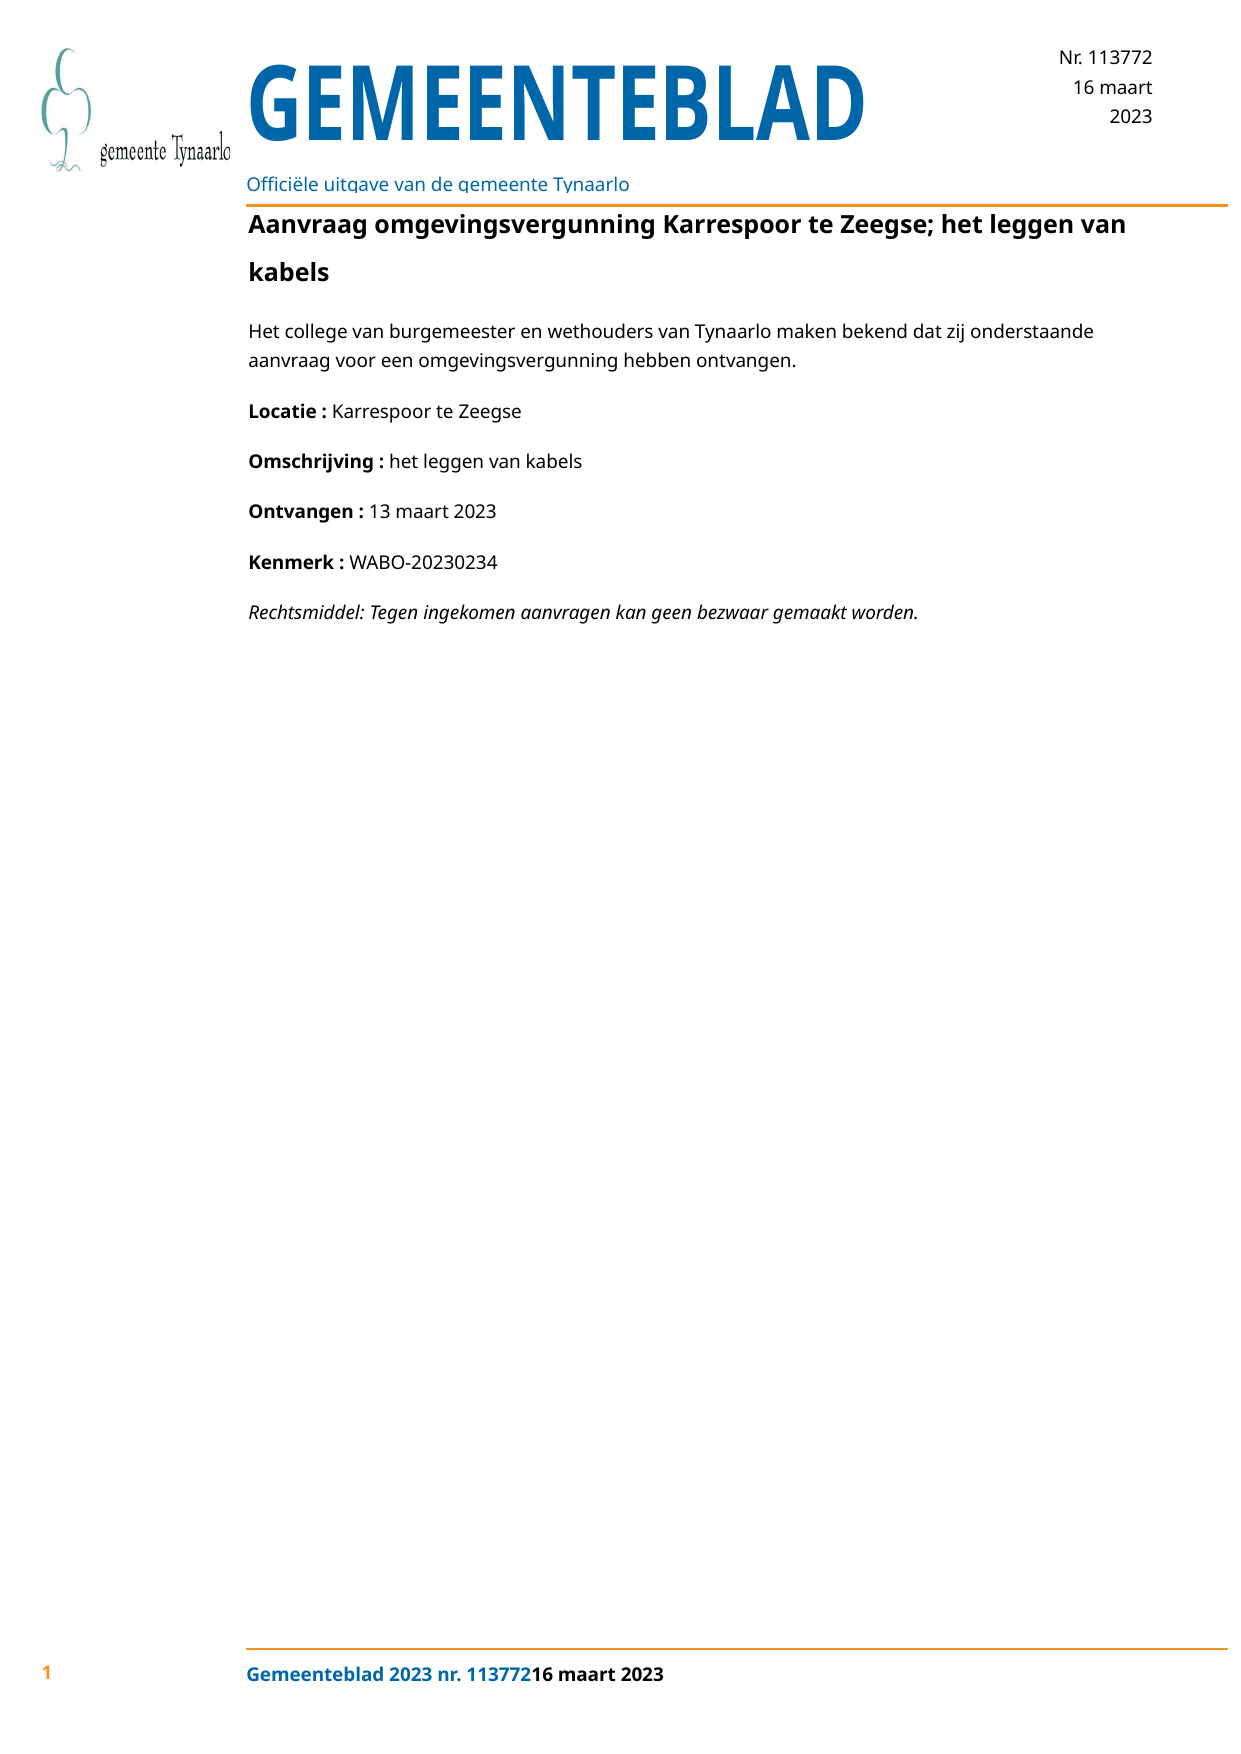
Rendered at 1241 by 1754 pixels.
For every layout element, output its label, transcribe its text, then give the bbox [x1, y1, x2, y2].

text Ontvangen : 13 maart 2023 [248, 499, 1152, 524]
text Het college van burgemeester en wethouders van Tynaarlo maken bekend dat zij onderstaande aanvraag voor een omgevingsvergunning hebben ontvangen. [248, 318, 1152, 373]
text Locatie : Karrespoor te Zeegse [248, 398, 1152, 424]
text Omschrijving : het leggen van kabels [248, 448, 1152, 474]
text Rechtsmiddel: Tegen ingekomen aanvragen kan geen bezwaar gemaakt worden. [248, 599, 1152, 625]
picture [41, 47, 231, 172]
text Kenmerk : WABO-20230234 [248, 549, 1152, 575]
text Aanvraag omgevingsvergunning Karrespoor te Zeegse; het leggen van kabels [248, 207, 1152, 288]
